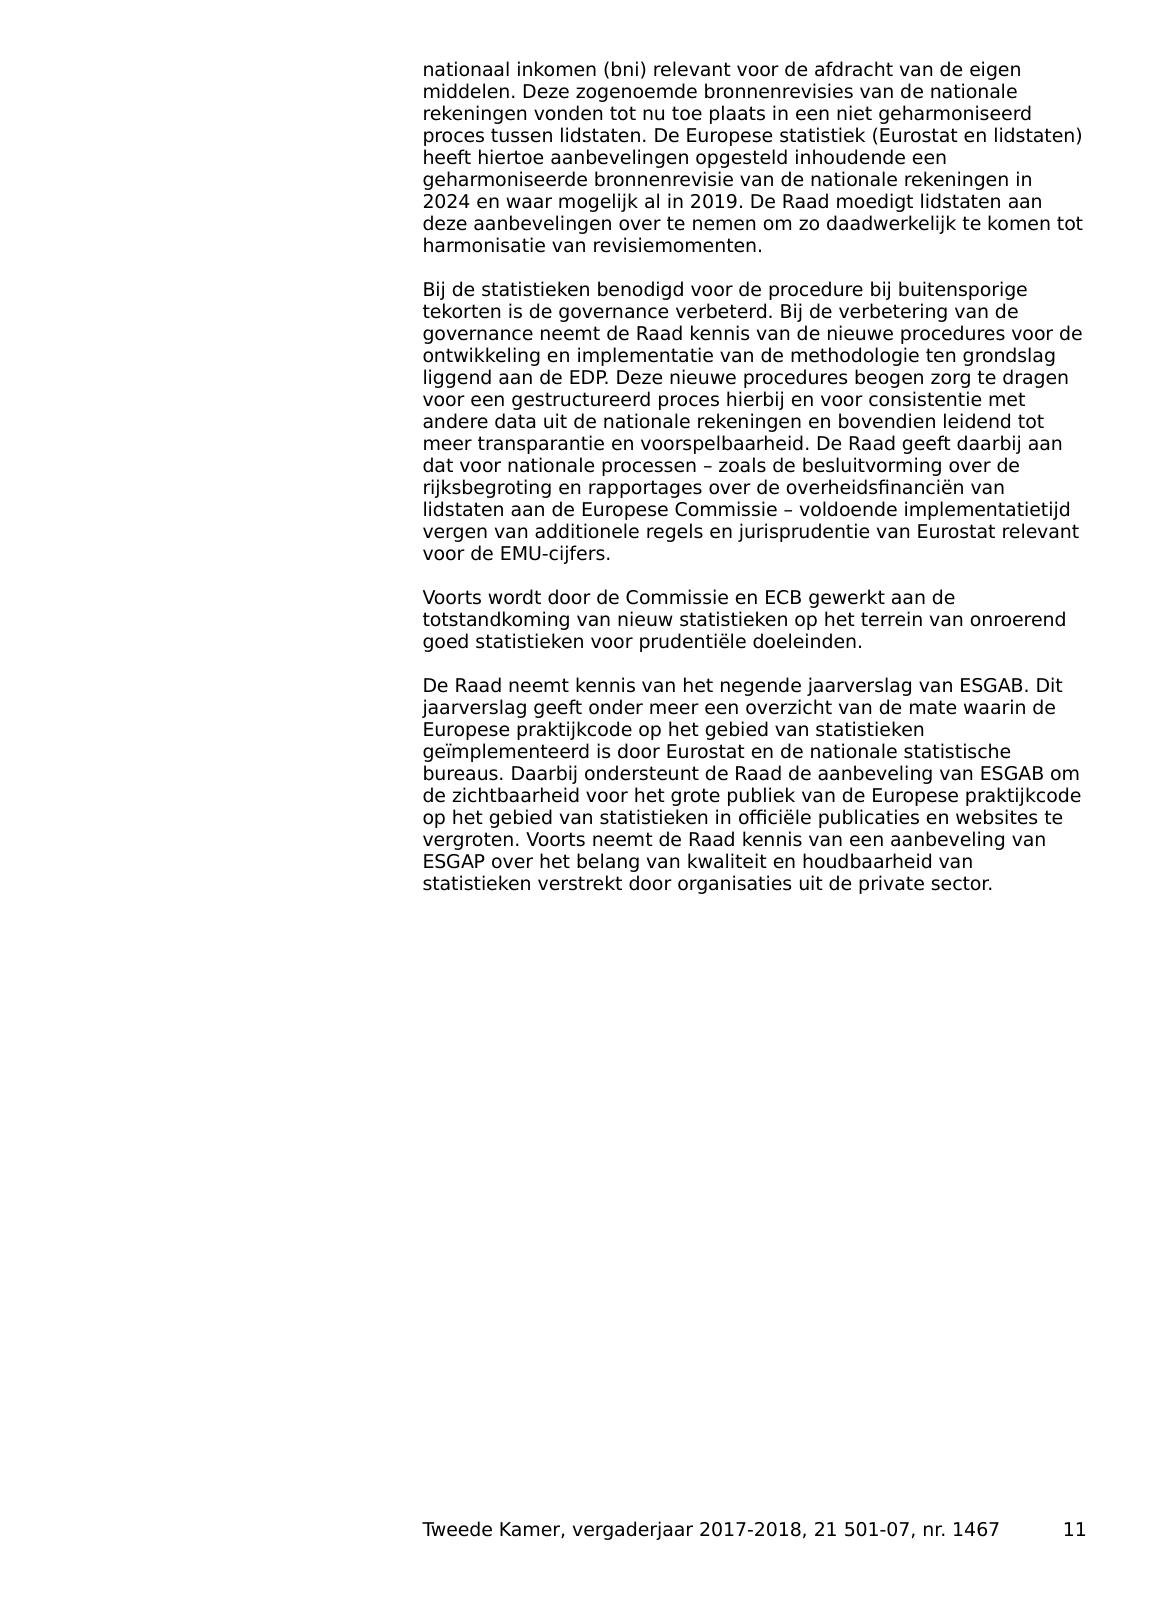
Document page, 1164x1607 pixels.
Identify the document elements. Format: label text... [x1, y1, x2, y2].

text Voorts wordt door de Commissie en ECB gewerkt aan de totstandkoming van nieuw statistieken op het terrein van onroerend goed statistieken voor prudentiële doeleinden. [422, 587, 1087, 653]
text nationaal inkomen (bni) relevant voor de afdracht van de eigen middelen. Deze zogenoemde bronnenrevisies van de nationale rekeningen vonden tot nu toe plaats in een niet geharmoniseerd proces tussen lidstaten. De Europese statistiek (Eurostat en lidstaten) heeft hiertoe aanbevelingen opgesteld inhoudende een geharmoniseerde bronnenrevisie van de nationale rekeningen in 2024 en waar mogelijk al in 2019. De Raad moedigt lidstaten aan deze aanbevelingen over te nemen om zo daadwerkelijk te komen tot harmonisatie van revisiemomenten. [422, 59, 1087, 257]
text De Raad neemt kennis van het negende jaarverslag van ESGAB. Dit jaarverslag geeft onder meer een overzicht van de mate waarin de Europese praktijkcode op het gebied van statistieken geïmplementeerd is door Eurostat en de nationale statistische bureaus. Daarbij ondersteunt de Raad de aanbeveling van ESGAB om de zichtbaarheid voor het grote publiek van de Europese praktijkcode op het gebied van statistieken in officiële publicaties en websites te vergroten. Voorts neemt de Raad kennis van een aanbeveling van ESGAP over het belang van kwaliteit en houdbaarheid van statistieken verstrekt door organisaties uit de private sector. [422, 675, 1087, 895]
text Bij de statistieken benodigd voor de procedure bij buitensporige tekorten is de governance verbeterd. Bij de verbetering van de governance neemt de Raad kennis van de nieuwe procedures voor de ontwikkeling en implementatie van de methodologie ten grondslag liggend aan de EDP. Deze nieuwe procedures beogen zorg te dragen voor een gestructureerd proces hierbij en voor consistentie met andere data uit de nationale rekeningen en bovendien leidend tot meer transparantie en voorspelbaarheid. De Raad geeft daarbij aan dat voor nationale processen – zoals de besluitvorming over de rijksbegroting en rapportages over de overheidsfinanciën van lidstaten aan de Europese Commissie – voldoende implementatietijd vergen van additionele regels en jurisprudentie van Eurostat relevant voor de EMU-cijfers. [422, 279, 1087, 565]
